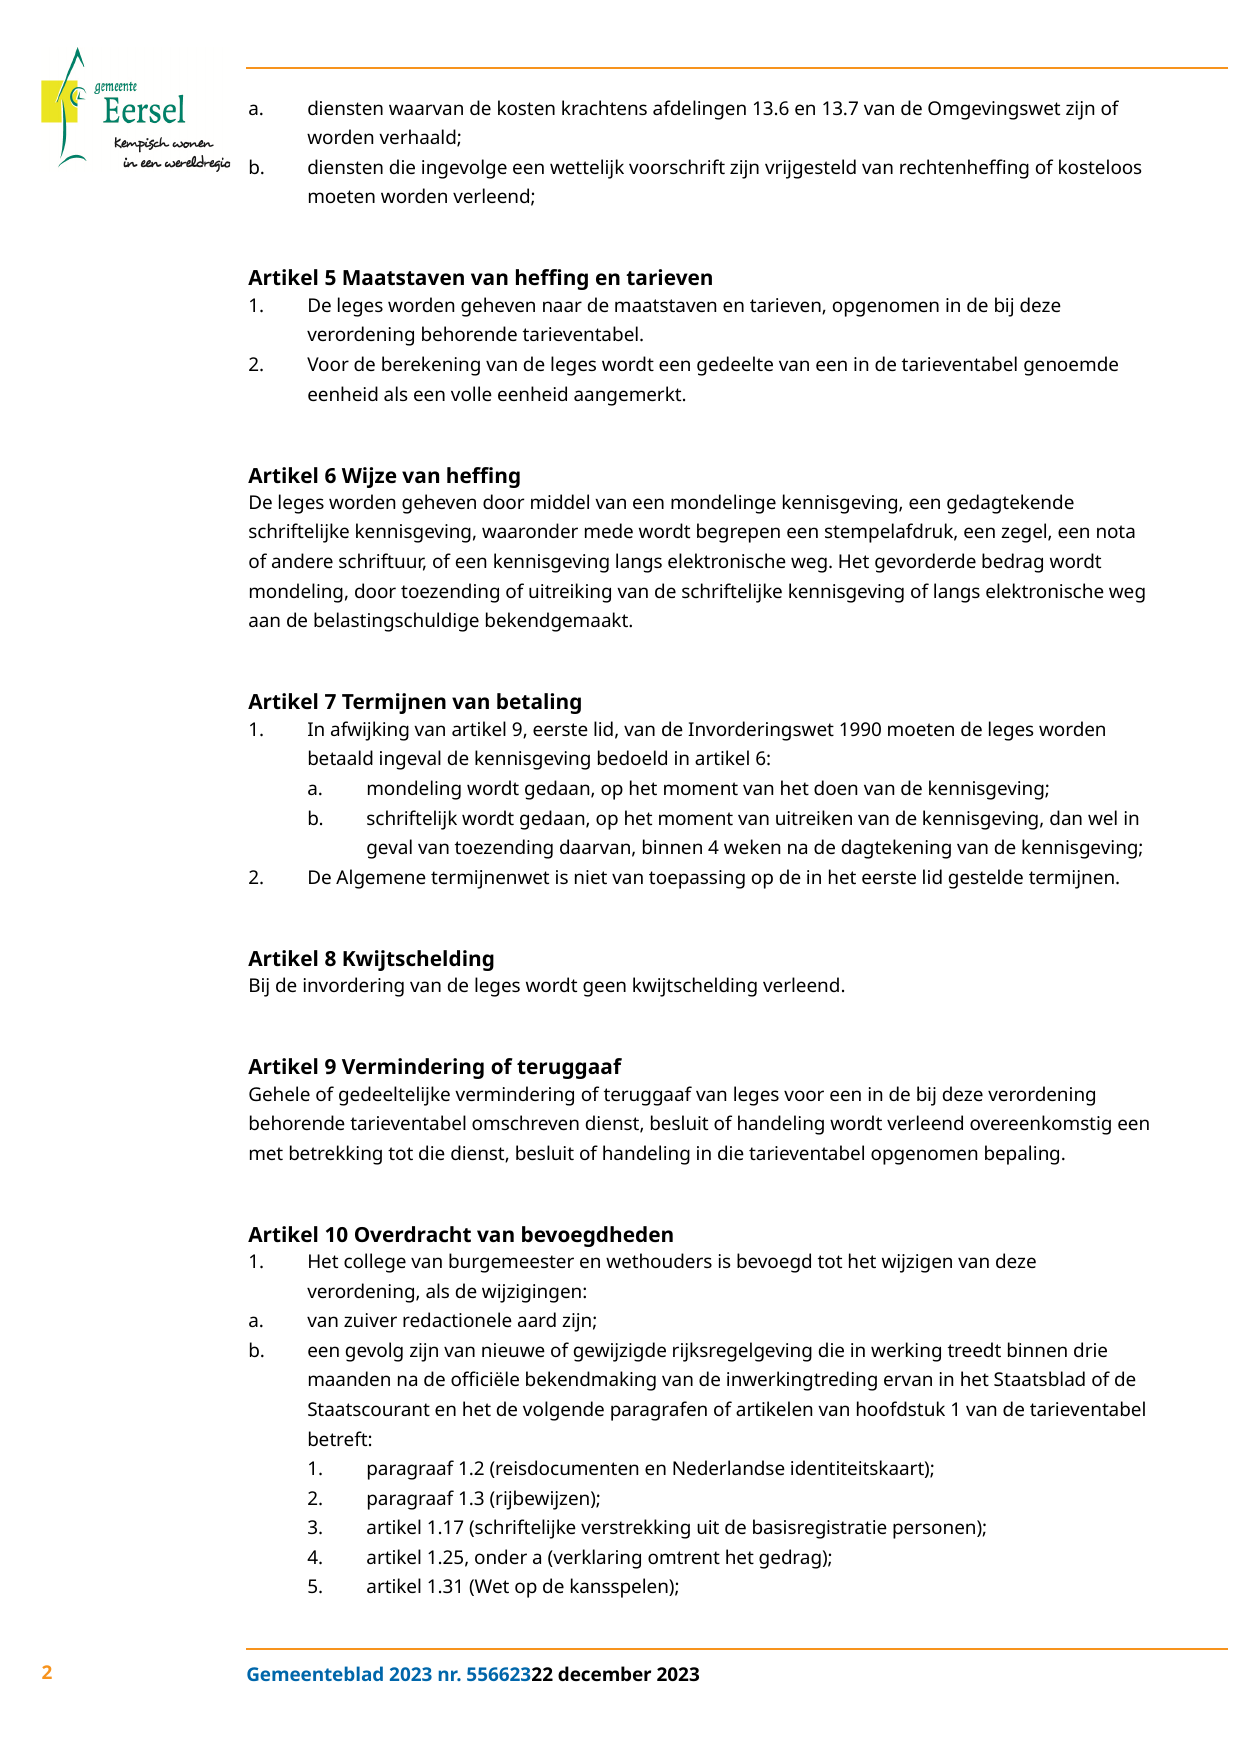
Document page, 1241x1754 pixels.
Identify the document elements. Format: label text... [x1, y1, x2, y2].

list diensten waarvan de kosten krachtens afdelingen 13.6 en 13.7 van de Omgevingswet zijn of worden verhaald; [248, 95, 1152, 150]
text De leges worden geheven door middel van een mondelinge kennisgeving, een gedagtekende schriftelijke kennisgeving, waaronder mede wordt begrepen een stempelafdruk, een zegel, een nota of andere schriftuur, of een kennisgeving langs elektronische weg. Het gevorderde bedrag wordt mondeling, door toezending of uitreiking van de schriftelijke kennisgeving of langs elektronische weg aan de belastingschuldige bekendgemaakt. [248, 489, 1152, 633]
list van zuiver redactionele aard zijn; [248, 1307, 1152, 1333]
list artikel 1.31 (Wet op de kansspelen); [307, 1574, 1152, 1599]
list schriftelijk wordt gedaan, op het moment van uitreiken van de kennisgeving, dan wel in geval van toezending daarvan, binnen 4 weken na de dagtekening van de kennisgeving; [307, 805, 1152, 860]
list artikel 1.17 (schriftelijke verstrekking uit de basisregistratie personen); [307, 1514, 1152, 1540]
text Artikel 10 Overdracht van bevoegdheden [248, 1220, 1152, 1248]
list Het college van burgemeester en wethouders is bevoegd tot het wijzigen van deze verordening, als de wijzigingen: [248, 1248, 1152, 1304]
list mondeling wordt gedaan, op het moment van het doen van de kennisgeving; [307, 775, 1152, 801]
list paragraaf 1.3 (rijbewijzen); [307, 1485, 1152, 1511]
text Artikel 9 Vermindering of teruggaaf [248, 1052, 1152, 1081]
picture [41, 47, 231, 172]
list een gevolg zijn van nieuwe of gewijzigde rijksregelgeving die in werking treedt binnen drie maanden na de officiële bekendmaking van de inwerkingtreding ervan in het Staatsblad of de Staatscourant en het de volgende paragrafen of artikelen van hoofdstuk 1 van de tarieventabel betreft: [248, 1337, 1152, 1452]
text Bij de invordering van de leges wordt geen kwijtschelding verleend. [248, 972, 1152, 998]
text Artikel 5 Maatstaven van heffing en tarieven [248, 263, 1152, 292]
text Artikel 6 Wijze van heffing [248, 461, 1152, 489]
list artikel 1.25, onder a (verklaring omtrent het gedrag); [307, 1544, 1152, 1570]
list Voor de berekening van de leges wordt een gedeelte van een in de tarieventabel genoemde eenheid als een volle eenheid aangemerkt. [248, 351, 1152, 406]
text Artikel 8 Kwijtschelding [248, 944, 1152, 972]
list diensten die ingevolge een wettelijk voorschrift zijn vrijgesteld van rechtenheffing of kosteloos moeten worden verleend; [248, 154, 1152, 209]
list In afwijking van artikel 9, eerste lid, van de Invorderingswet 1990 moeten de leges worden betaald ingeval de kennisgeving bedoeld in artikel 6: [248, 716, 1152, 771]
list De Algemene termijnenwet is niet van toepassing op de in het eerste lid gestelde termijnen. [248, 864, 1152, 889]
text Gehele of gedeeltelijke vermindering of teruggaaf van leges voor een in de bij deze verordening behorende tarieventabel omschreven dienst, besluit of handeling wordt verleend overeenkomstig een met betrekking tot die dienst, besluit of handeling in die tarieventabel opgenomen bepaling. [248, 1081, 1152, 1166]
list paragraaf 1.2 (reisdocumenten en Nederlandse identiteitskaart); [307, 1455, 1152, 1481]
list De leges worden geheven naar de maatstaven en tarieven, opgenomen in de bij deze verordening behorende tarieventabel. [248, 292, 1152, 347]
text Artikel 7 Termijnen van betaling [248, 687, 1152, 716]
